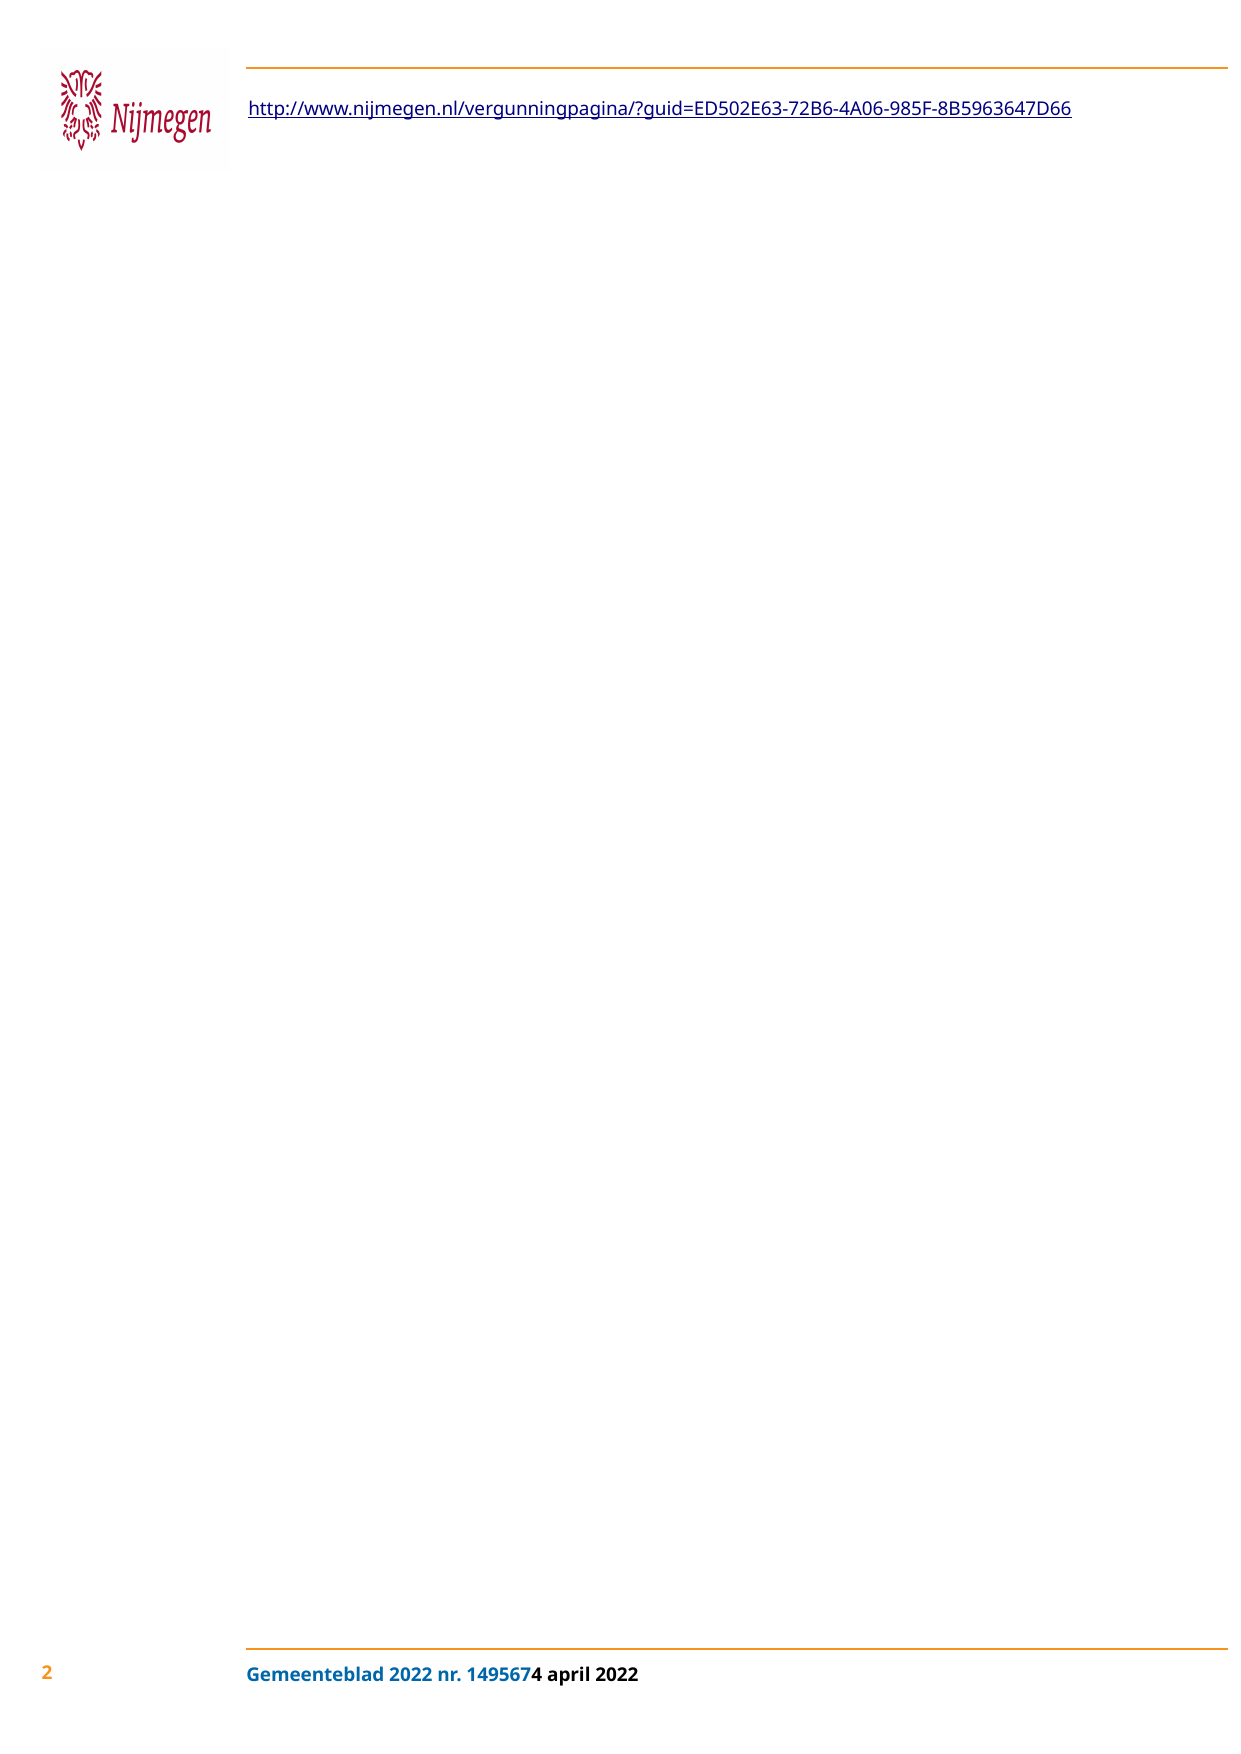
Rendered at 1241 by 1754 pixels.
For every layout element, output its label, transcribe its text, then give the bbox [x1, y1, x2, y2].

text http://www.nijmegen.nl/vergunningpagina/?guid=ED502E63-72B6-4A06-985F-8B5963647D66 [248, 95, 1152, 121]
picture [41, 47, 231, 172]
